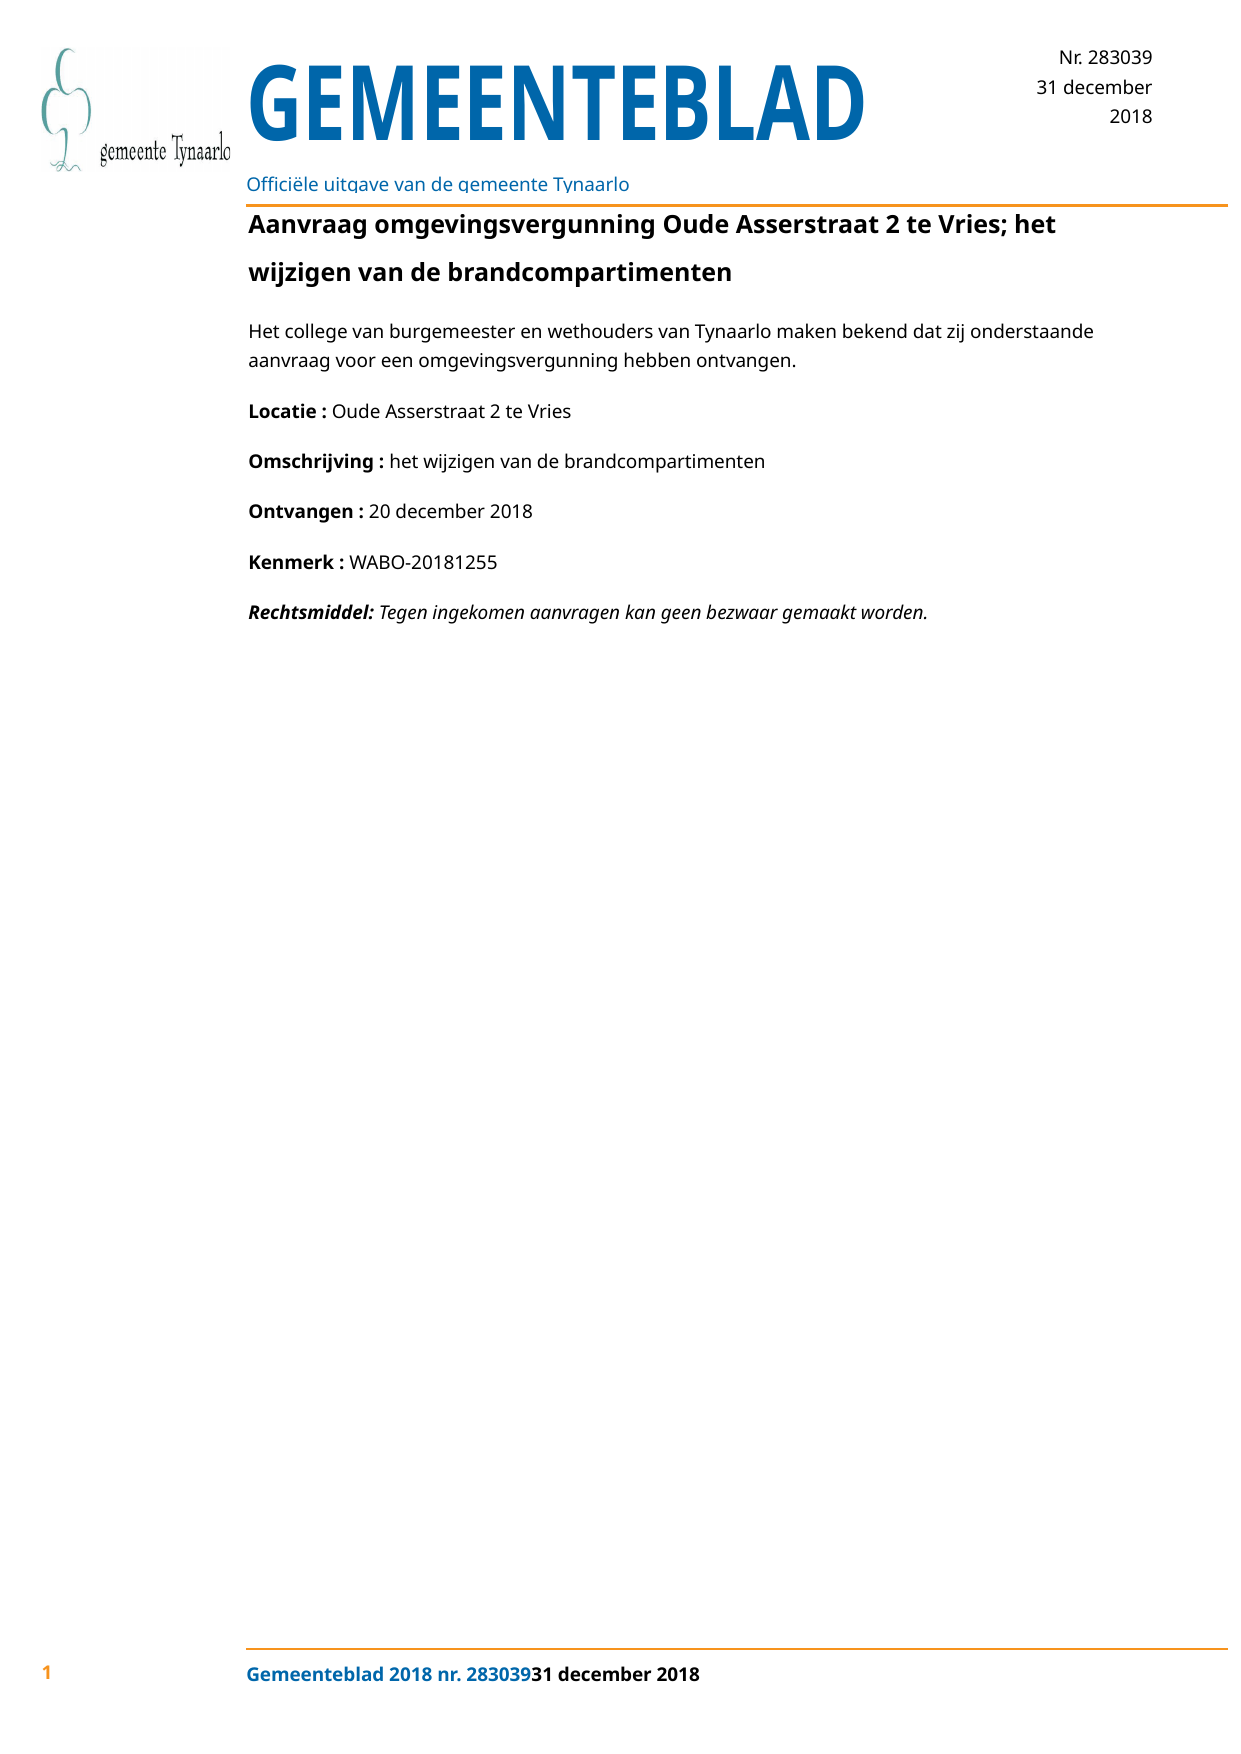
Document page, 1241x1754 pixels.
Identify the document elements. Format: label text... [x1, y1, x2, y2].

text Het college van burgemeester en wethouders van Tynaarlo maken bekend dat zij onderstaande aanvraag voor een omgevingsvergunning hebben ontvangen. [248, 318, 1152, 373]
text Kenmerk : WABO-20181255 [248, 549, 1152, 575]
text Rechtsmiddel: Tegen ingekomen aanvragen kan geen bezwaar gemaakt worden. [248, 599, 1152, 625]
text Locatie : Oude Asserstraat 2 te Vries [248, 398, 1152, 424]
text Ontvangen : 20 december 2018 [248, 499, 1152, 524]
text Omschrijving : het wijzigen van de brandcompartimenten [248, 448, 1152, 474]
text Aanvraag omgevingsvergunning Oude Asserstraat 2 te Vries; het wijzigen van de brandcompartimenten [248, 207, 1152, 288]
picture [41, 47, 231, 172]
